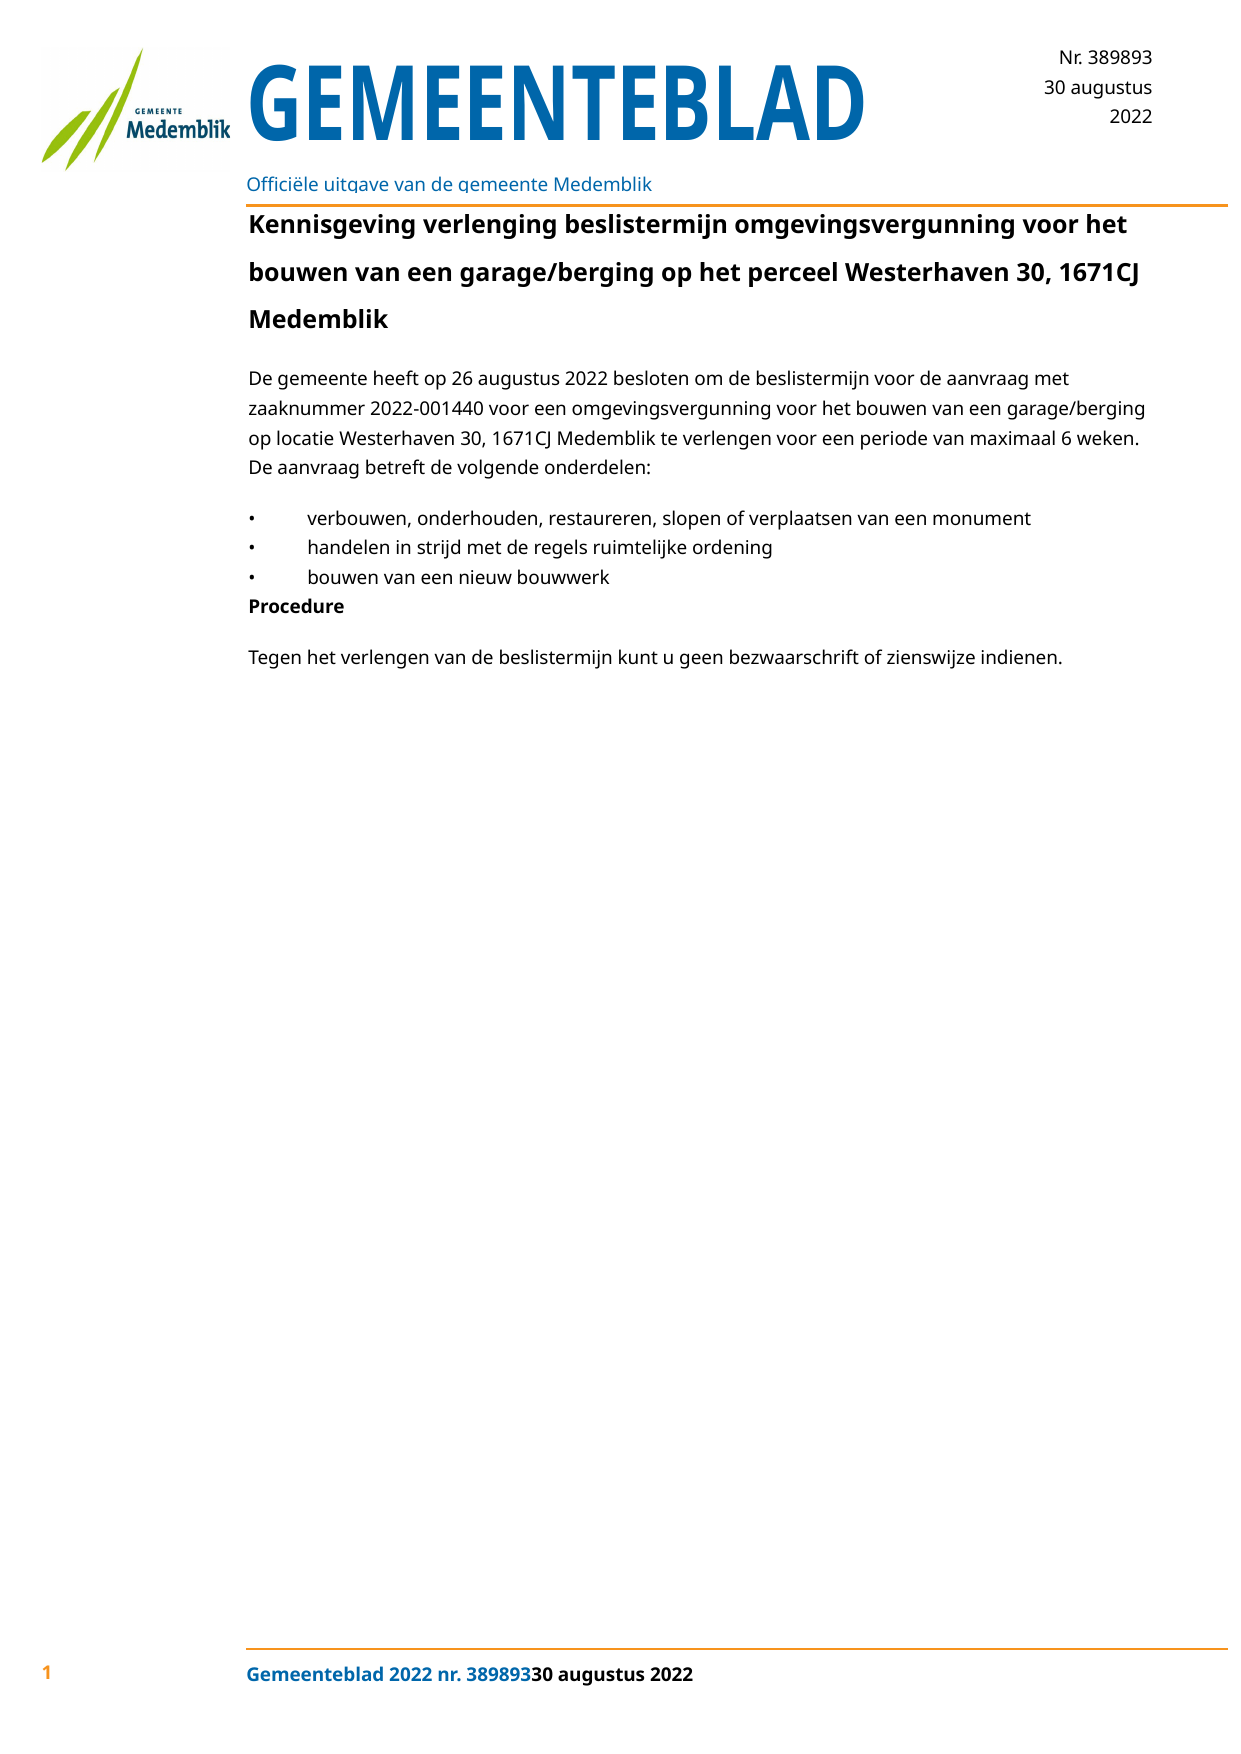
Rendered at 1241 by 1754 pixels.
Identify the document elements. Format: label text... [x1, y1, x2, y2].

text Kennisgeving verlenging beslistermijn omgevingsvergunning voor het bouwen van een garage/berging op het perceel Westerhaven 30, 1671CJ Medemblik [248, 207, 1152, 336]
picture [41, 47, 231, 172]
text Tegen het verlengen van de beslistermijn kunt u geen bezwaarschrift of zienswijze indienen. [248, 644, 1152, 669]
text De gemeente heeft op 26 augustus 2022 besloten om de beslistermijn voor de aanvraag met zaaknummer 2022-001440 voor een omgevingsvergunning voor het bouwen van een garage/berging op locatie Westerhaven 30, 1671CJ Medemblik te verlengen voor een periode van maximaal 6 weken. De aanvraag betreft de volgende onderdelen: [248, 366, 1152, 480]
list verbouwen, onderhouden, restaureren, slopen of verplaatsen van een monument [248, 505, 1152, 530]
list handelen in strijd met de regels ruimtelijke ordening [248, 534, 1152, 560]
list bouwen van een nieuw bouwwerk [248, 564, 1152, 589]
text Procedure [248, 593, 1152, 619]
